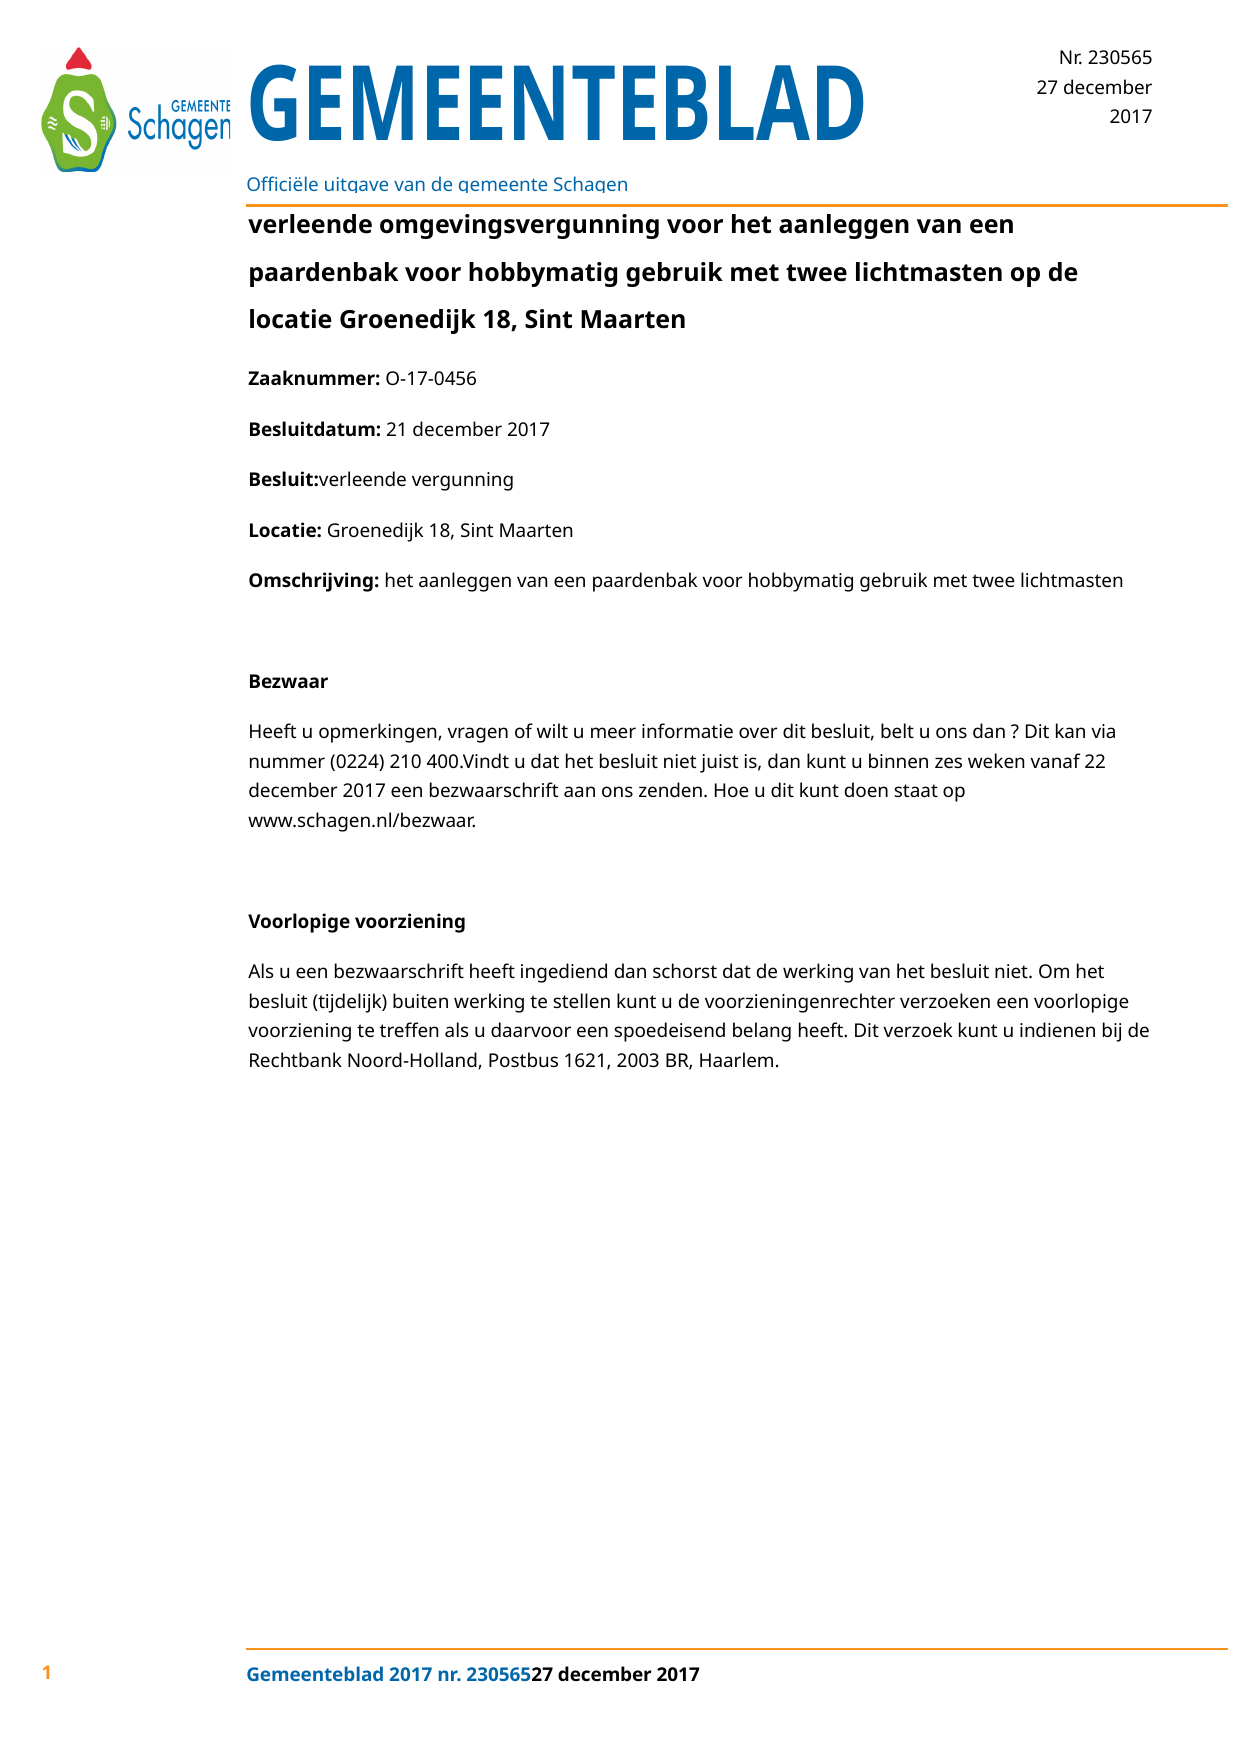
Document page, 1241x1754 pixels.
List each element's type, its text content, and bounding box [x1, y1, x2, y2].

text Bezwaar [248, 668, 1152, 694]
text Voorlopige voorziening [248, 908, 1152, 934]
picture [41, 47, 231, 172]
text Omschrijving: het aanleggen van een paardenbak voor hobbymatig gebruik met twee lichtmasten [248, 567, 1152, 593]
text Locatie: Groenedijk 18, Sint Maarten [248, 517, 1152, 542]
text verleende omgevingsvergunning voor het aanleggen van een paardenbak voor hobbymatig gebruik met twee lichtmasten op de locatie Groenedijk 18, Sint Maarten [248, 207, 1152, 336]
text Als u een bezwaarschrift heeft ingediend dan schorst dat de werking van het besluit niet. Om het besluit (tijdelijk) buiten werking te stellen kunt u de voorzieningenrechter verzoeken een voorlopige voorziening te treffen als u daarvoor een spoedeisend belang heeft. Dit verzoek kunt u indienen bij de Rechtbank Noord-Holland, Postbus 1621, 2003 BR, Haarlem. [248, 958, 1152, 1073]
text Zaaknummer: O-17-0456 [248, 366, 1152, 391]
text Besluitdatum: 21 december 2017 [248, 416, 1152, 442]
text Heeft u opmerkingen, vragen of wilt u meer informatie over dit besluit, belt u ons dan ? Dit kan via nummer (0224) 210 400.Vindt u dat het besluit niet juist is, dan kunt u binnen zes weken vanaf 22 december 2017 een bezwaarschrift aan ons zenden. Hoe u dit kunt doen staat op www.schagen.nl/bezwaar. [248, 718, 1152, 833]
text Besluit:verleende vergunning [248, 466, 1152, 492]
